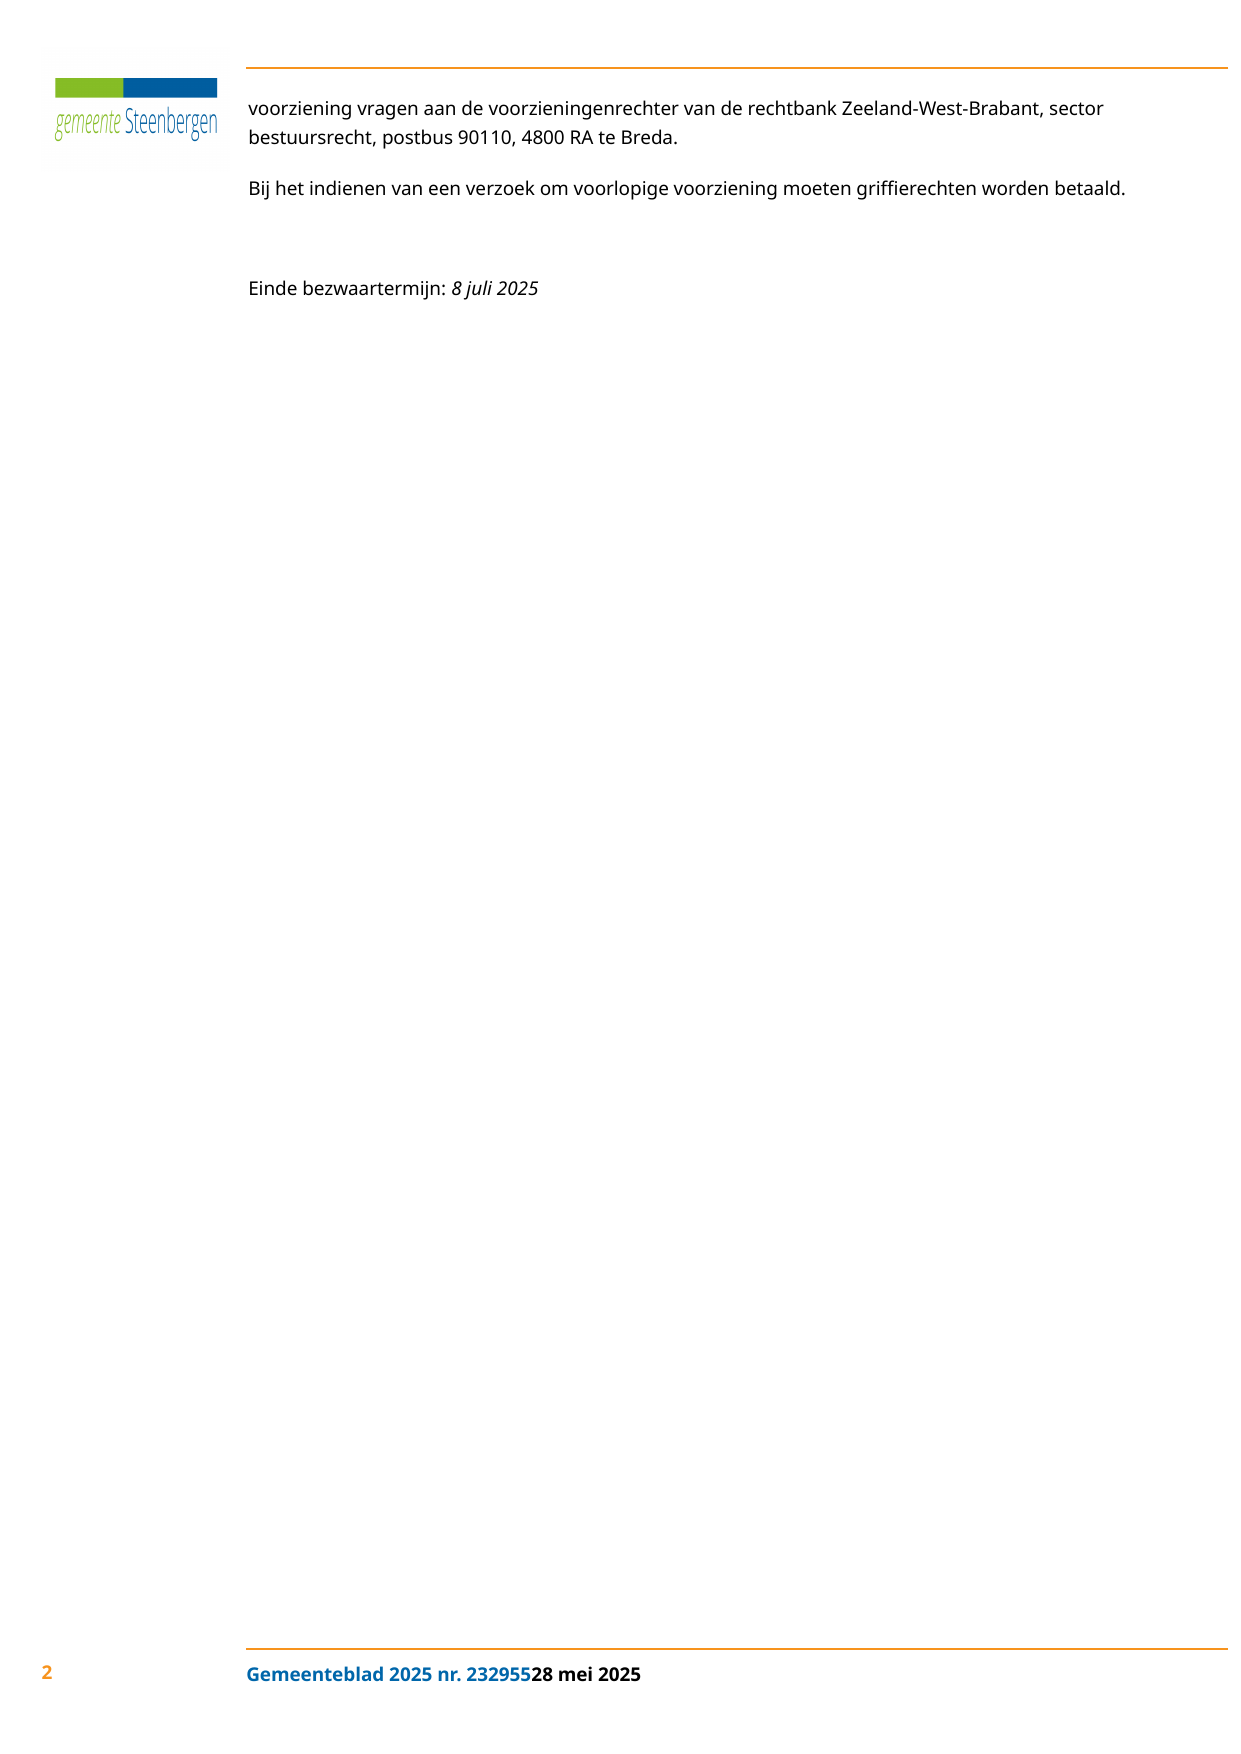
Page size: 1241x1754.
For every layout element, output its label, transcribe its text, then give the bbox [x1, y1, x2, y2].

picture [41, 47, 231, 172]
text voorziening vragen aan de voorzieningenrechter van de rechtbank Zeeland-West-Brabant, sector bestuursrecht, postbus 90110, 4800 RA te Breda. [248, 95, 1152, 150]
text Bij het indienen van een verzoek om voorlopige voorziening moeten griffierechten worden betaald. [248, 175, 1152, 201]
text Einde bezwaartermijn: 8 juli 2025 [248, 276, 1152, 301]
